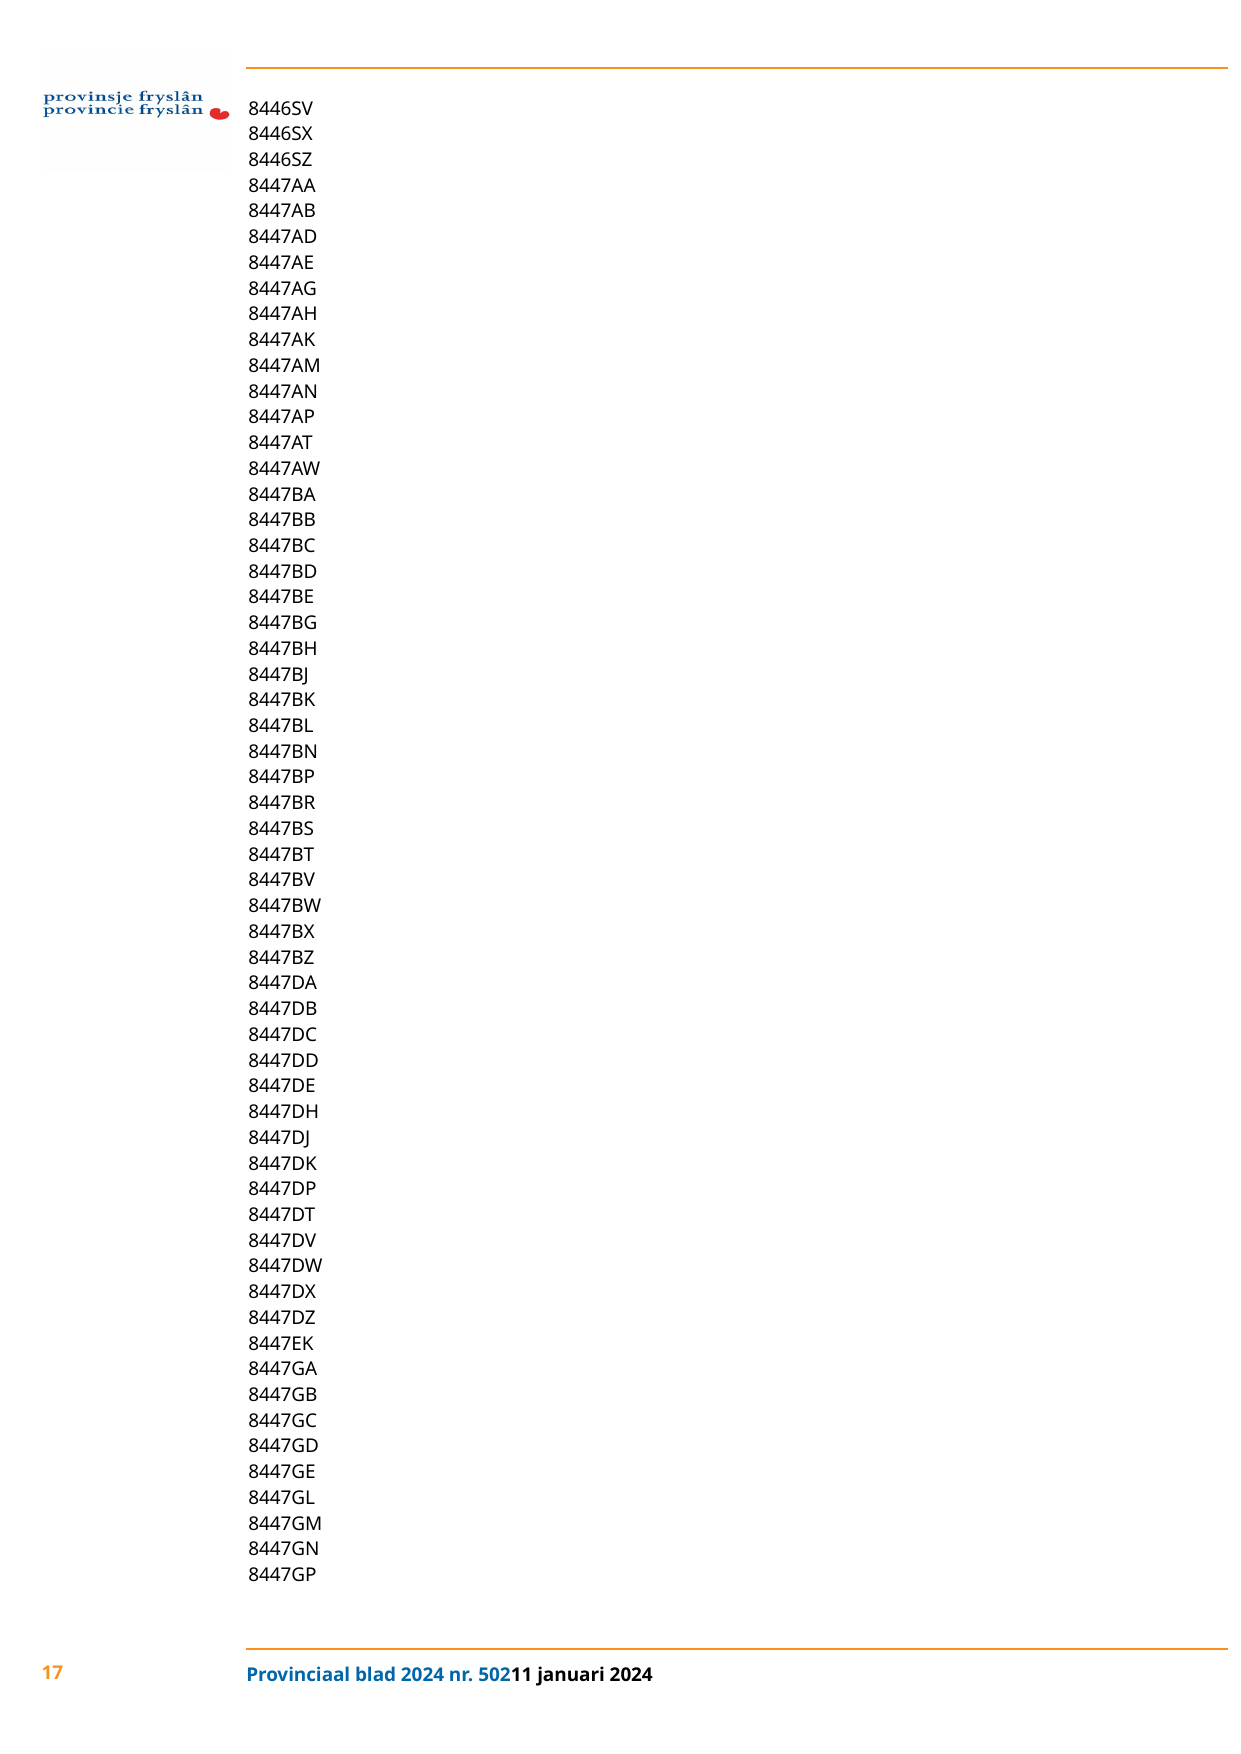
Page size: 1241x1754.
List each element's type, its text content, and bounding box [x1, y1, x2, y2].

table_cell 8447DK [248, 1150, 1152, 1175]
table_cell 8447BD [248, 558, 1152, 584]
table_cell 8447BE [248, 584, 1152, 609]
table_cell 8447GC [248, 1407, 1152, 1433]
table_cell 8447GM [248, 1510, 1152, 1536]
table_cell 8447AD [248, 224, 1152, 249]
table_cell 8447BZ [248, 944, 1152, 969]
table_cell 8447DW [248, 1253, 1152, 1278]
table_cell 8447AB [248, 198, 1152, 223]
table_cell 8447GL [248, 1484, 1152, 1510]
table_cell 8447DA [248, 970, 1152, 995]
picture [41, 47, 231, 172]
table_cell 8447GB [248, 1381, 1152, 1407]
table_cell 8447DC [248, 1021, 1152, 1047]
table_cell 8447BB [248, 506, 1152, 532]
table_cell 8447AN [248, 378, 1152, 403]
table_cell 8447BP [248, 764, 1152, 789]
table_cell 8447AK [248, 326, 1152, 352]
table_cell 8447BX [248, 918, 1152, 944]
table_cell 8446SZ [248, 146, 1152, 172]
table_cell 8447AP [248, 404, 1152, 429]
table_cell 8447DJ [248, 1124, 1152, 1150]
table_cell 8447DE [248, 1073, 1152, 1098]
table_cell 8447DX [248, 1278, 1152, 1304]
table_cell 8447AT [248, 429, 1152, 455]
table_cell 8447BN [248, 738, 1152, 764]
table_cell 8447BL [248, 712, 1152, 738]
table_cell 8447DZ [248, 1304, 1152, 1330]
table_cell 8447DV [248, 1227, 1152, 1253]
table_cell 8447BW [248, 893, 1152, 918]
table_cell 8447BG [248, 609, 1152, 635]
table_cell 8447BT [248, 841, 1152, 867]
table_cell 8446SV [248, 95, 1152, 121]
table_cell 8447BJ [248, 661, 1152, 687]
table_cell 8447BK [248, 687, 1152, 712]
table_cell 8447BR [248, 790, 1152, 815]
table_cell 8447AG [248, 275, 1152, 301]
table_cell 8447GD [248, 1433, 1152, 1458]
table_cell 8447DD [248, 1047, 1152, 1072]
table_cell 8446SX [248, 121, 1152, 146]
table_cell 8447GP [248, 1561, 1152, 1587]
table_cell 8447DP [248, 1175, 1152, 1201]
table_cell 8447GA [248, 1356, 1152, 1381]
table_cell 8447BV [248, 867, 1152, 892]
table_cell 8447AH [248, 301, 1152, 326]
table_cell 8447BA [248, 481, 1152, 506]
table_cell 8447DH [248, 1098, 1152, 1124]
table_cell 8447DT [248, 1201, 1152, 1227]
table_cell 8447AM [248, 352, 1152, 378]
table_cell 8447BC [248, 532, 1152, 558]
table_cell 8447AW [248, 455, 1152, 481]
table_cell 8447AA [248, 172, 1152, 198]
table_cell 8447DB [248, 995, 1152, 1021]
table_cell 8447GE [248, 1459, 1152, 1484]
table_cell 8447BH [248, 635, 1152, 661]
table_cell 8447BS [248, 815, 1152, 841]
table_cell 8447EK [248, 1330, 1152, 1356]
table_cell 8447AE [248, 249, 1152, 275]
table_cell 8447GN [248, 1536, 1152, 1561]
